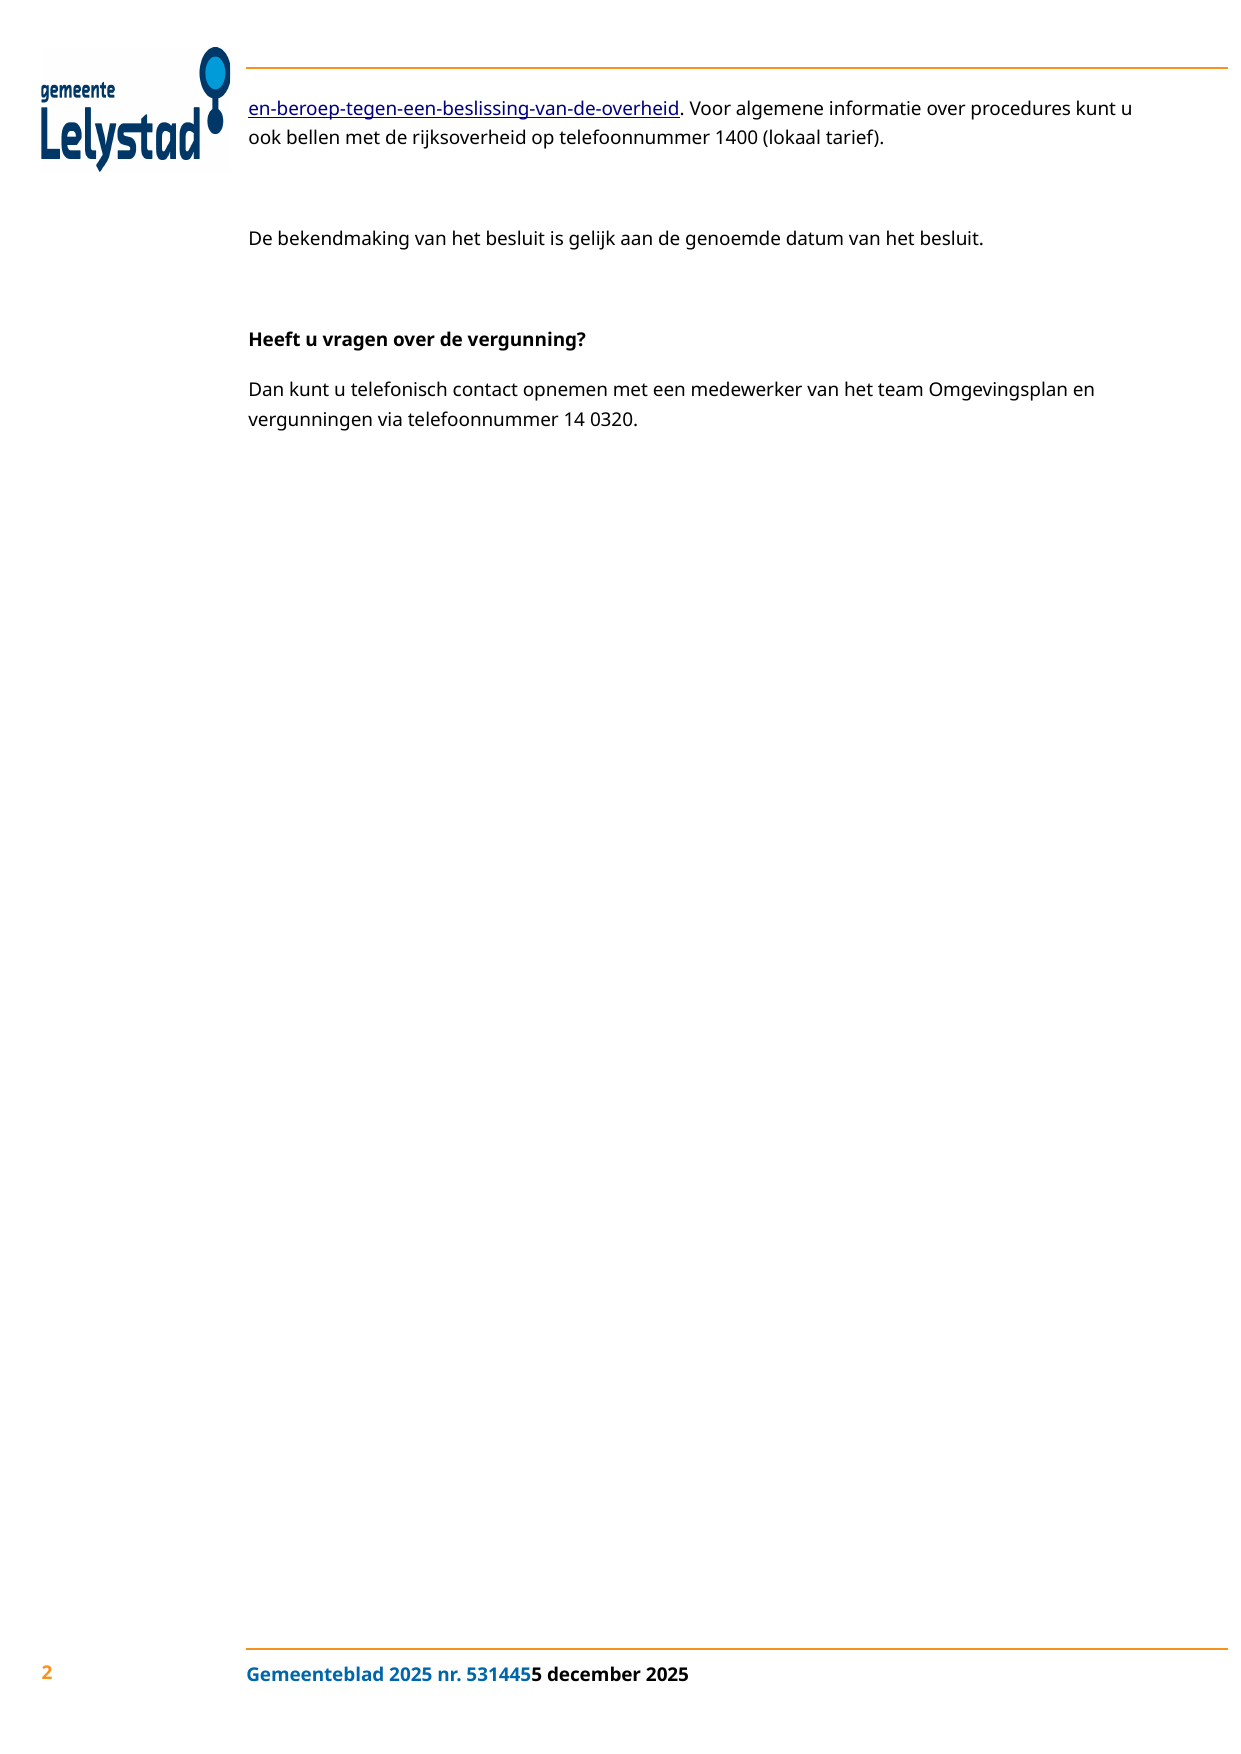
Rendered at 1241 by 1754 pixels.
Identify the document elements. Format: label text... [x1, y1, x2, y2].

picture [41, 47, 231, 172]
text De bekendmaking van het besluit is gelijk aan de genoemde datum van het besluit. [248, 225, 1152, 251]
text en-beroep-tegen-een-beslissing-van-de-overheid. Voor algemene informatie over procedures kunt u ook bellen met de rijksoverheid op telefoonnummer 1400 (lokaal tarief). [248, 95, 1152, 150]
text Heeft u vragen over de vergunning? [248, 326, 1152, 352]
text Dan kunt u telefonisch contact opnemen met een medewerker van het team Omgevingsplan en vergunningen via telefoonnummer 14 0320. [248, 376, 1152, 432]
